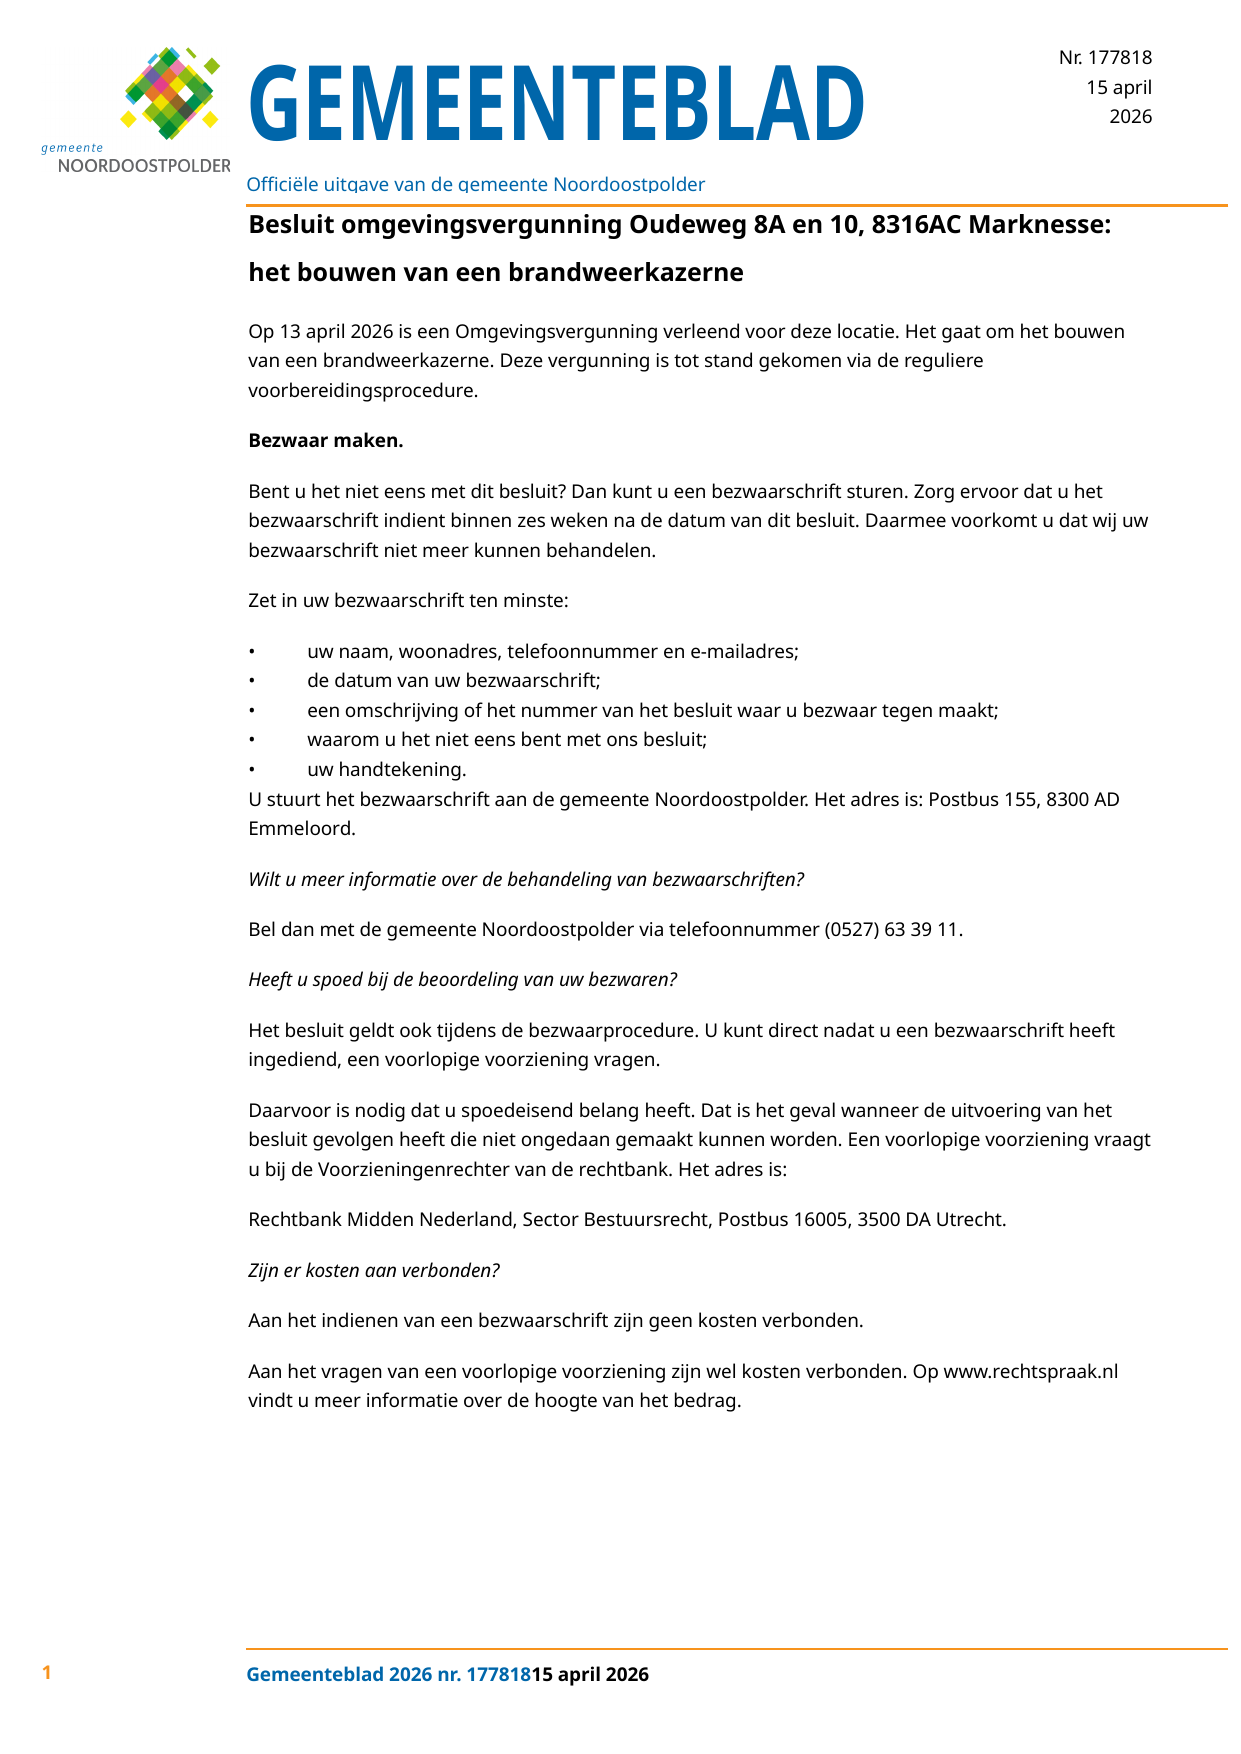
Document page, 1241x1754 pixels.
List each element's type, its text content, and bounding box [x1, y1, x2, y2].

text Daarvoor is nodig dat u spoedeisend belang heeft. Dat is het geval wanneer de uitvoering van het besluit gevolgen heeft die niet ongedaan gemaakt kunnen worden. Een voorlopige voorziening vraagt u bij de Voorzieningenrechter van de rechtbank. Het adres is: [248, 1097, 1152, 1182]
text Bent u het niet eens met dit besluit? Dan kunt u een bezwaarschrift sturen. Zorg ervoor dat u het bezwaarschrift indient binnen zes weken na de datum van dit besluit. Daarmee voorkomt u dat wij uw bezwaarschrift niet meer kunnen behandelen. [248, 478, 1152, 563]
text Op 13 april 2026 is een Omgevingsvergunning verleend voor deze locatie. Het gaat om het bouwen van een brandweerkazerne. Deze vergunning is tot stand gekomen via de reguliere voorbereidingsprocedure. [248, 318, 1152, 403]
text Zijn er kosten aan verbonden? [248, 1257, 1152, 1283]
picture [41, 47, 231, 172]
text Aan het indienen van een bezwaarschrift zijn geen kosten verbonden. [248, 1307, 1152, 1333]
list uw handtekening. [248, 756, 1152, 782]
text Het besluit geldt ook tijdens de bezwaarprocedure. U kunt direct nadat u een bezwaarschrift heeft ingediend, een voorlopige voorziening vragen. [248, 1017, 1152, 1072]
text Rechtbank Midden Nederland, Sector Bestuursrecht, Postbus 16005, 3500 DA Utrecht. [248, 1207, 1152, 1232]
list uw naam, woonadres, telefoonnummer en e-mailadres; [248, 638, 1152, 664]
text Aan het vragen van een voorlopige voorziening zijn wel kosten verbonden. Op www.rechtspraak.nl vindt u meer informatie over de hoogte van het bedrag. [248, 1358, 1152, 1413]
text Wilt u meer informatie over de behandeling van bezwaarschriften? [248, 866, 1152, 892]
text Zet in uw bezwaarschrift ten minste: [248, 587, 1152, 613]
text U stuurt het bezwaarschrift aan de gemeente Noordoostpolder. Het adres is: Postbus 155, 8300 AD Emmeloord. [248, 786, 1152, 841]
text Heeft u spoed bij de beoordeling van uw bezwaren? [248, 967, 1152, 992]
text Besluit omgevingsvergunning Oudeweg 8A en 10, 8316AC Marknesse: het bouwen van een brandweerkazerne [248, 207, 1152, 288]
list de datum van uw bezwaarschrift; [248, 667, 1152, 693]
list waarom u het niet eens bent met ons besluit; [248, 727, 1152, 752]
text Bezwaar maken. [248, 427, 1152, 453]
list een omschrijving of het nummer van het besluit waar u bezwaar tegen maakt; [248, 697, 1152, 723]
text Bel dan met de gemeente Noordoostpolder via telefoonnummer (0527) 63 39 11. [248, 916, 1152, 942]
